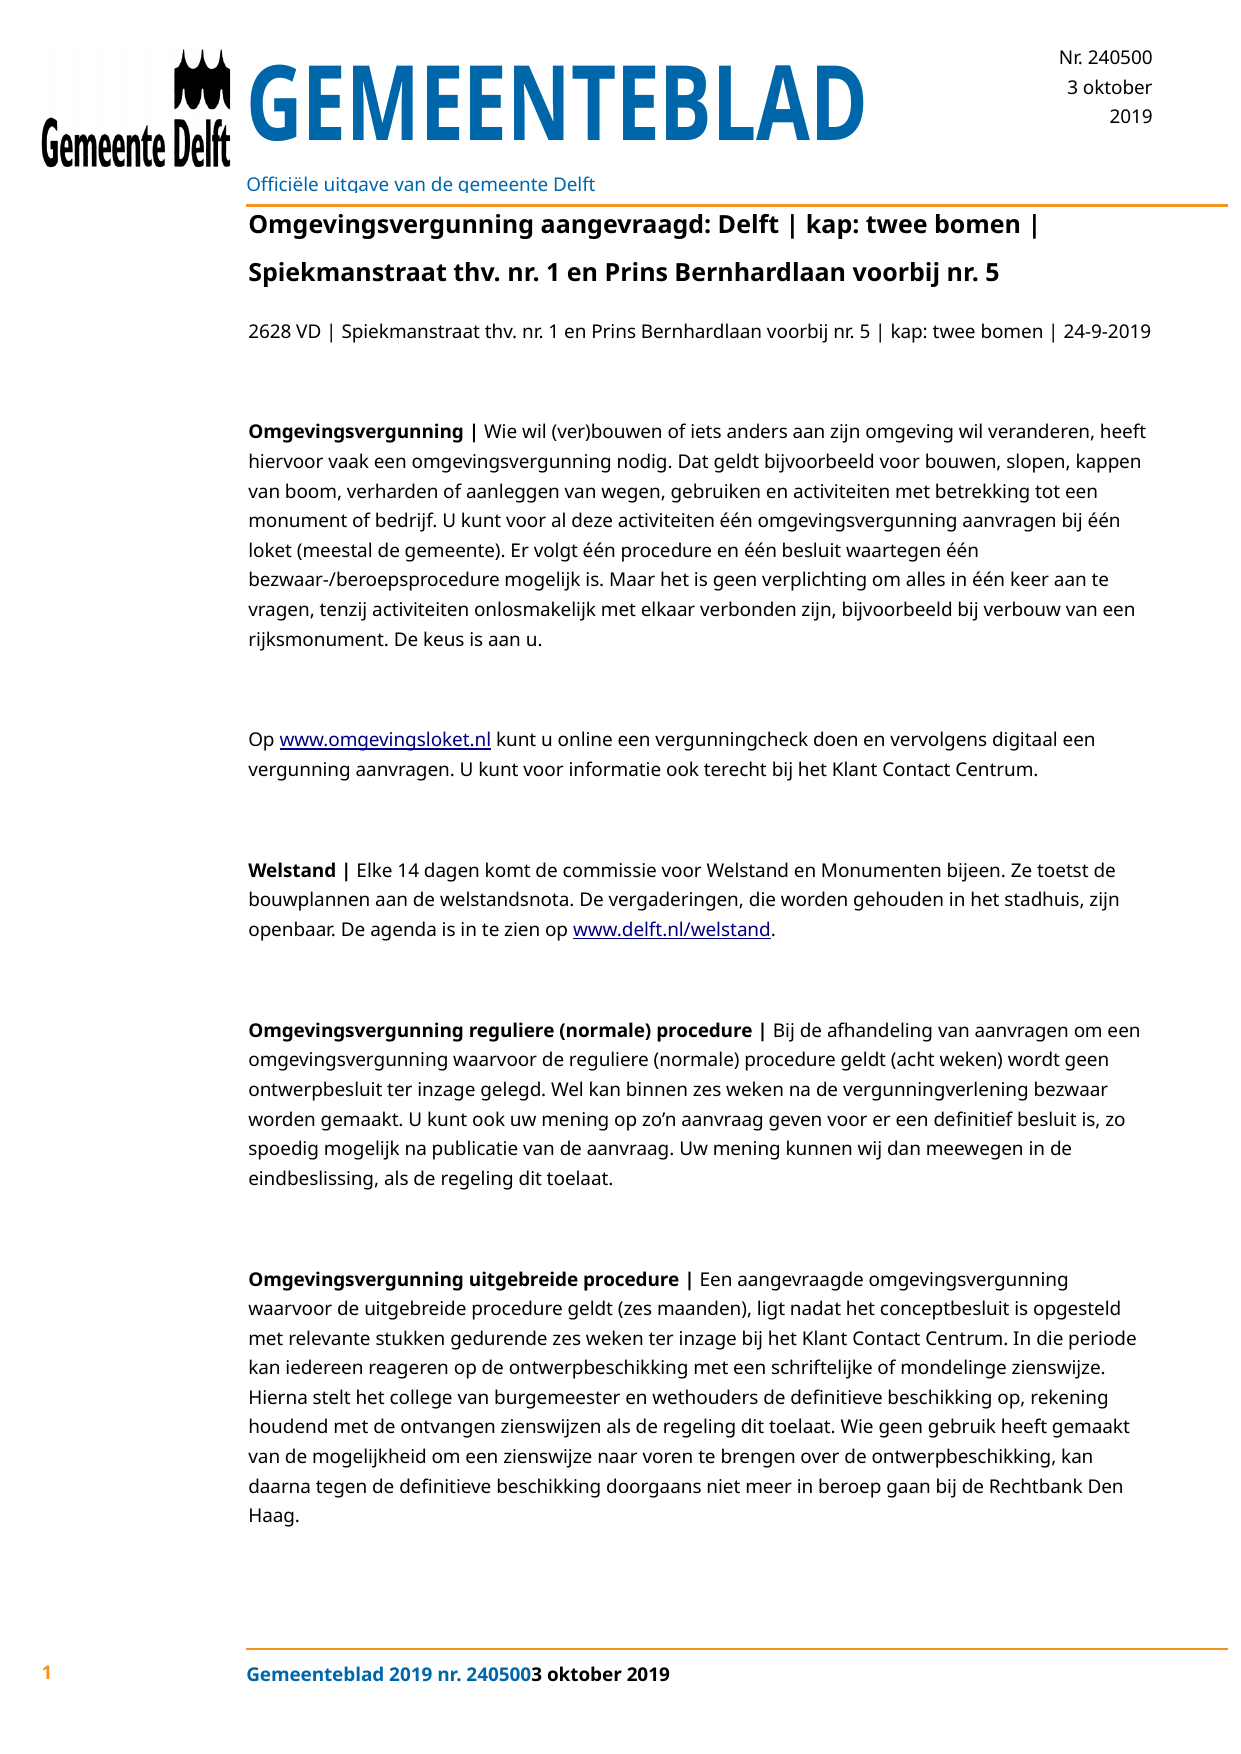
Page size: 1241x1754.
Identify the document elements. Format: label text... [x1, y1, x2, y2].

text Omgevingsvergunning | Wie wil (ver)bouwen of iets anders aan zijn omgeving wil veranderen, heeft hiervoor vaak een omgevingsvergunning nodig. Dat geldt bijvoorbeeld voor bouwen, slopen, kappen van boom, verharden of aanleggen van wegen, gebruiken en activiteiten met betrekking tot een monument of bedrijf. U kunt voor al deze activiteiten één omgevingsvergunning aanvragen bij één loket (meestal de gemeente). Er volgt één procedure en één besluit waartegen één bezwaar-/beroepsprocedure mogelijk is. Maar het is geen verplichting om alles in één keer aan te vragen, tenzij activiteiten onlosmakelijk met elkaar verbonden zijn, bijvoorbeeld bij verbouw van een rijksmonument. De keus is aan u. [248, 419, 1152, 652]
text Omgevingsvergunning uitgebreide procedure | Een aangevraagde omgevingsvergunning waarvoor de uitgebreide procedure geldt (zes maanden), ligt nadat het conceptbesluit is opgesteld met relevante stukken gedurende zes weken ter inzage bij het Klant Contact Centrum. In die periode kan iedereen reageren op de ontwerpbeschikking met een schriftelijke of mondelinge zienswijze. Hierna stelt het college van burgemeester en wethouders de definitieve beschikking op, rekening houdend met de ontvangen zienswijzen als de regeling dit toelaat. Wie geen gebruik heeft gemaakt van de mogelijkheid om een zienswijze naar voren te brengen over de ontwerpbeschikking, kan daarna tegen de definitieve beschikking doorgaans niet meer in beroep gaan bij de Rechtbank Den Haag. [248, 1266, 1152, 1528]
text 2628 VD | Spiekmanstraat thv. nr. 1 en Prins Bernhardlaan voorbij nr. 5 | kap: twee bomen | 24-9-2019 [248, 318, 1152, 344]
text Omgevingsvergunning aangevraagd: Delft | kap: twee bomen |Spiekmanstraat thv. nr. 1 en Prins Bernhardlaan voorbij nr. 5 [248, 207, 1152, 288]
text Op www.omgevingsloket.nl kunt u online een vergunningcheck doen en vervolgens digitaal een vergunning aanvragen. U kunt voor informatie ook terecht bij het Klant Contact Centrum. [248, 727, 1152, 782]
text Omgevingsvergunning reguliere (normale) procedure | Bij de afhandeling van aanvragen om een omgevingsvergunning waarvoor de reguliere (normale) procedure geldt (acht weken) wordt geen ontwerpbesluit ter inzage gelegd. Wel kan binnen zes weken na de vergunningverlening bezwaar worden gemaakt. U kunt ook uw mening op zo’n aanvraag geven voor er een definitief besluit is, zo spoedig mogelijk na publicatie van de aanvraag. Uw mening kunnen wij dan meewegen in de eindbeslissing, als de regeling dit toelaat. [248, 1017, 1152, 1191]
picture [41, 47, 231, 172]
text Welstand | Elke 14 dagen komt de commissie voor Welstand en Monumenten bijeen. Ze toetst de bouwplannen aan de welstandsnota. De vergaderingen, die worden gehouden in het stadhuis, zijn openbaar. De agenda is in te zien op www.delft.nl/welstand. [248, 857, 1152, 942]
